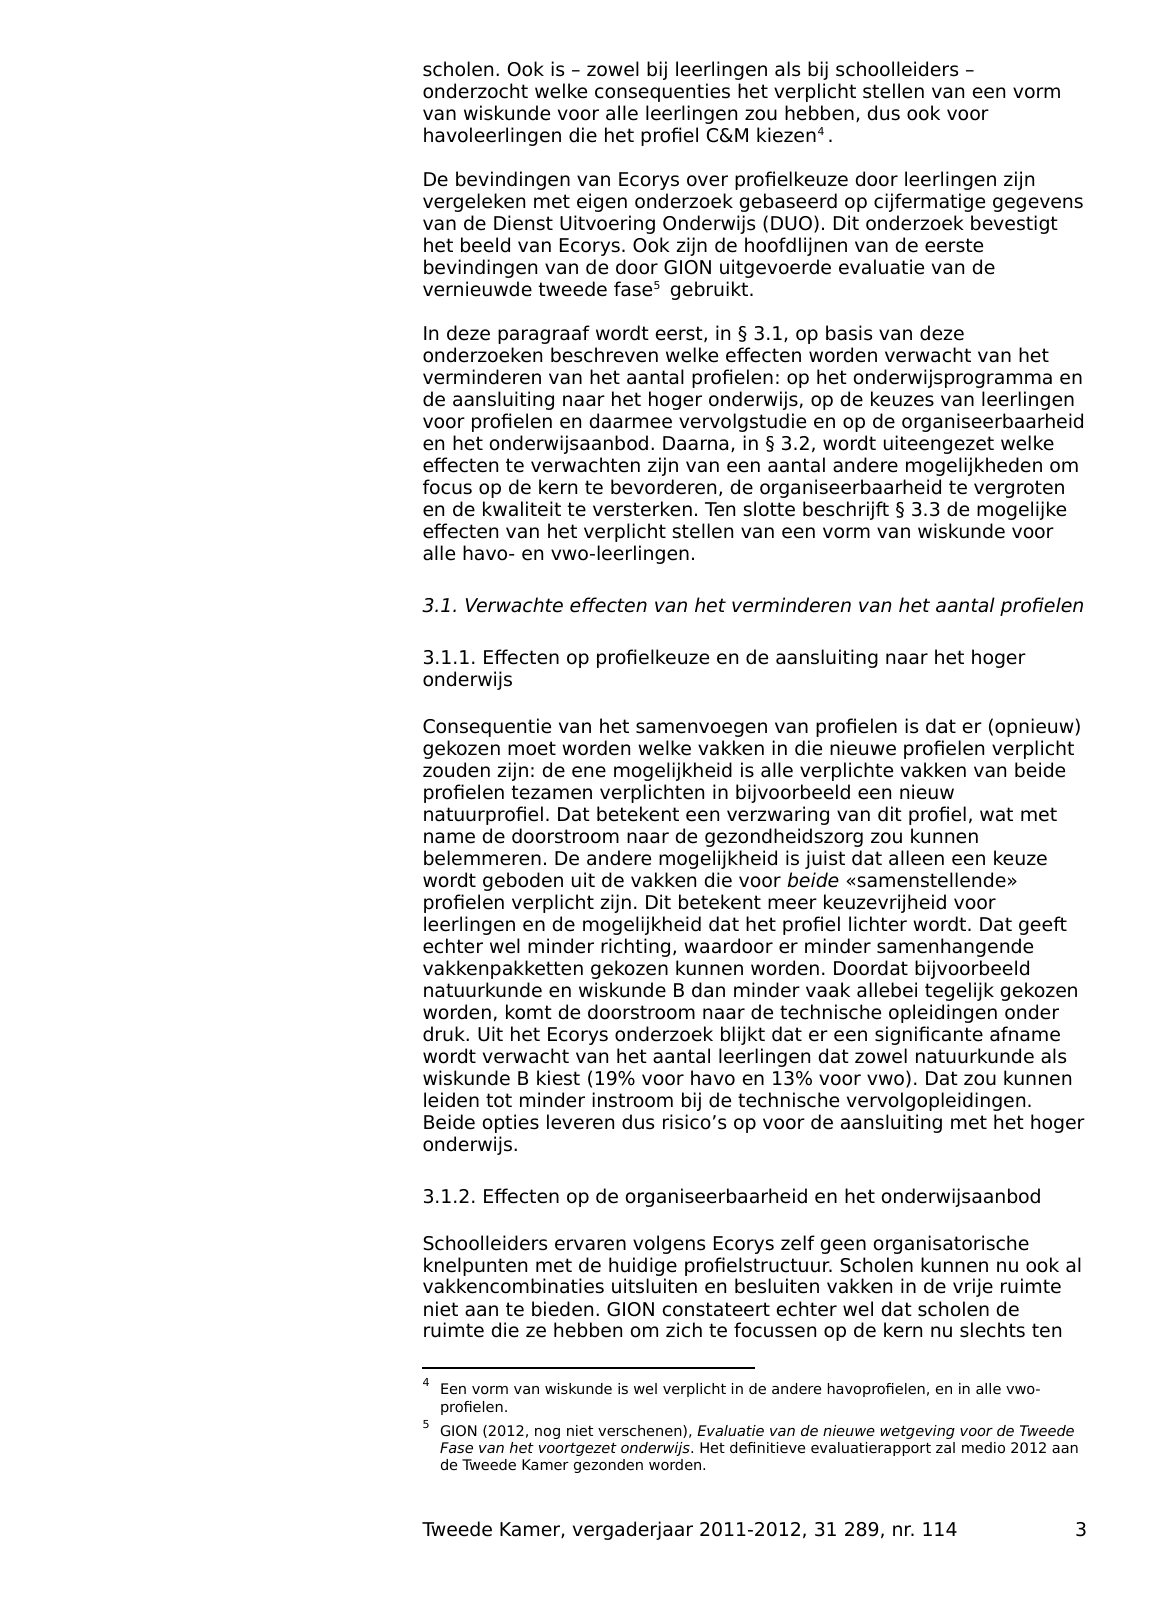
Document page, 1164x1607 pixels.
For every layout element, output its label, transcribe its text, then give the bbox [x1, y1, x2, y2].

text Een vorm van wiskunde is wel verplicht in de andere havoprofielen, en in alle vwo-profielen. [422, 1377, 1087, 1416]
text In deze paragraaf wordt eerst, in § 3.1, op basis van deze onderzoeken beschreven welke effecten worden verwacht van het verminderen van het aantal profielen: op het onderwijsprogramma en de aansluiting naar het hoger onderwijs, op de keuzes van leerlingen voor profielen en daarmee vervolgstudie en op de organiseerbaarheid en het onderwijsaanbod. Daarna, in § 3.2, wordt uiteengezet welke effecten te verwachten zijn van een aantal andere mogelijkheden om focus op de kern te bevorderen, de organiseerbaarheid te vergroten en de kwaliteit te versterken. Ten slotte beschrijft § 3.3 de mogelijke effecten van het verplicht stellen van een vorm van wiskunde voor alle havo- en vwo-leerlingen. [422, 323, 1087, 565]
text Schoolleiders ervaren volgens Ecorys zelf geen organisatorische knelpunten met de huidige profielstructuur. Scholen kunnen nu ook al vakkencombinaties uitsluiten en besluiten vakken in de vrije ruimte niet aan te bieden. GION constateert echter wel dat scholen de ruimte die ze hebben om zich te focussen op de kern nu slechts ten [422, 1232, 1087, 1342]
text De bevindingen van Ecorys over profielkeuze door leerlingen zijn vergeleken met eigen onderzoek gebaseerd op cijfermatige gegevens van de Dienst Uitvoering Onderwijs (DUO). Dit onderzoek bevestigt het beeld van Ecorys. Ook zijn de hoofdlijnen van de eerste bevindingen van de door GION uitgevoerde evaluatie van de vernieuwde tweede fase gebruikt. [422, 169, 1087, 301]
text scholen. Ook is – zowel bij leerlingen als bij schoolleiders – onderzocht welke consequenties het verplicht stellen van een vorm van wiskunde voor alle leerlingen zou hebben, dus ook voor havoleerlingen die het profiel C&M kiezen. [422, 59, 1087, 147]
text Consequentie van het samenvoegen van profielen is dat er (opnieuw) gekozen moet worden welke vakken in die nieuwe profielen verplicht zouden zijn: de ene mogelijkheid is alle verplichte vakken van beide profielen tezamen verplichten in bijvoorbeeld een nieuw natuurprofiel. Dat betekent een verzwaring van dit profiel, wat met name de doorstroom naar de gezondheidszorg zou kunnen belemmeren. De andere mogelijkheid is juist dat alleen een keuze wordt geboden uit de vakken die voor beide «samenstellende» profielen verplicht zijn. Dit betekent meer keuzevrijheid voor leerlingen en de mogelijkheid dat het profiel lichter wordt. Dat geeft echter wel minder richting, waardoor er minder samenhangende vakkenpakketten gekozen kunnen worden. Doordat bijvoorbeeld natuurkunde en wiskunde B dan minder vaak allebei tegelijk gekozen worden, komt de doorstroom naar de technische opleidingen onder druk. Uit het Ecorys onderzoek blijkt dat er een significante afname wordt verwacht van het aantal leerlingen dat zowel natuurkunde als wiskunde B kiest (19% voor havo en 13% voor vwo). Dat zou kunnen leiden tot minder instroom bij de technische vervolgopleidingen. Beide opties leveren dus risico’s op voor de aansluiting met het hoger onderwijs. [422, 716, 1087, 1156]
subtitle 3.1. Verwachte effecten van het verminderen van het aantal profielen [422, 595, 1087, 617]
subtitle 3.1.1. Effecten op profielkeuze en de aansluiting naar het hoger onderwijs [422, 647, 1087, 691]
subtitle 3.1.2. Effecten op de organiseerbaarheid en het onderwijsaanbod [422, 1186, 1087, 1207]
text GION (2012, nog niet verschenen), Evaluatie van de nieuwe wetgeving voor de Tweede Fase van het voortgezet onderwijs. Het definitieve evaluatierapport zal medio 2012 aan de Tweede Kamer gezonden worden. [422, 1418, 1087, 1474]
